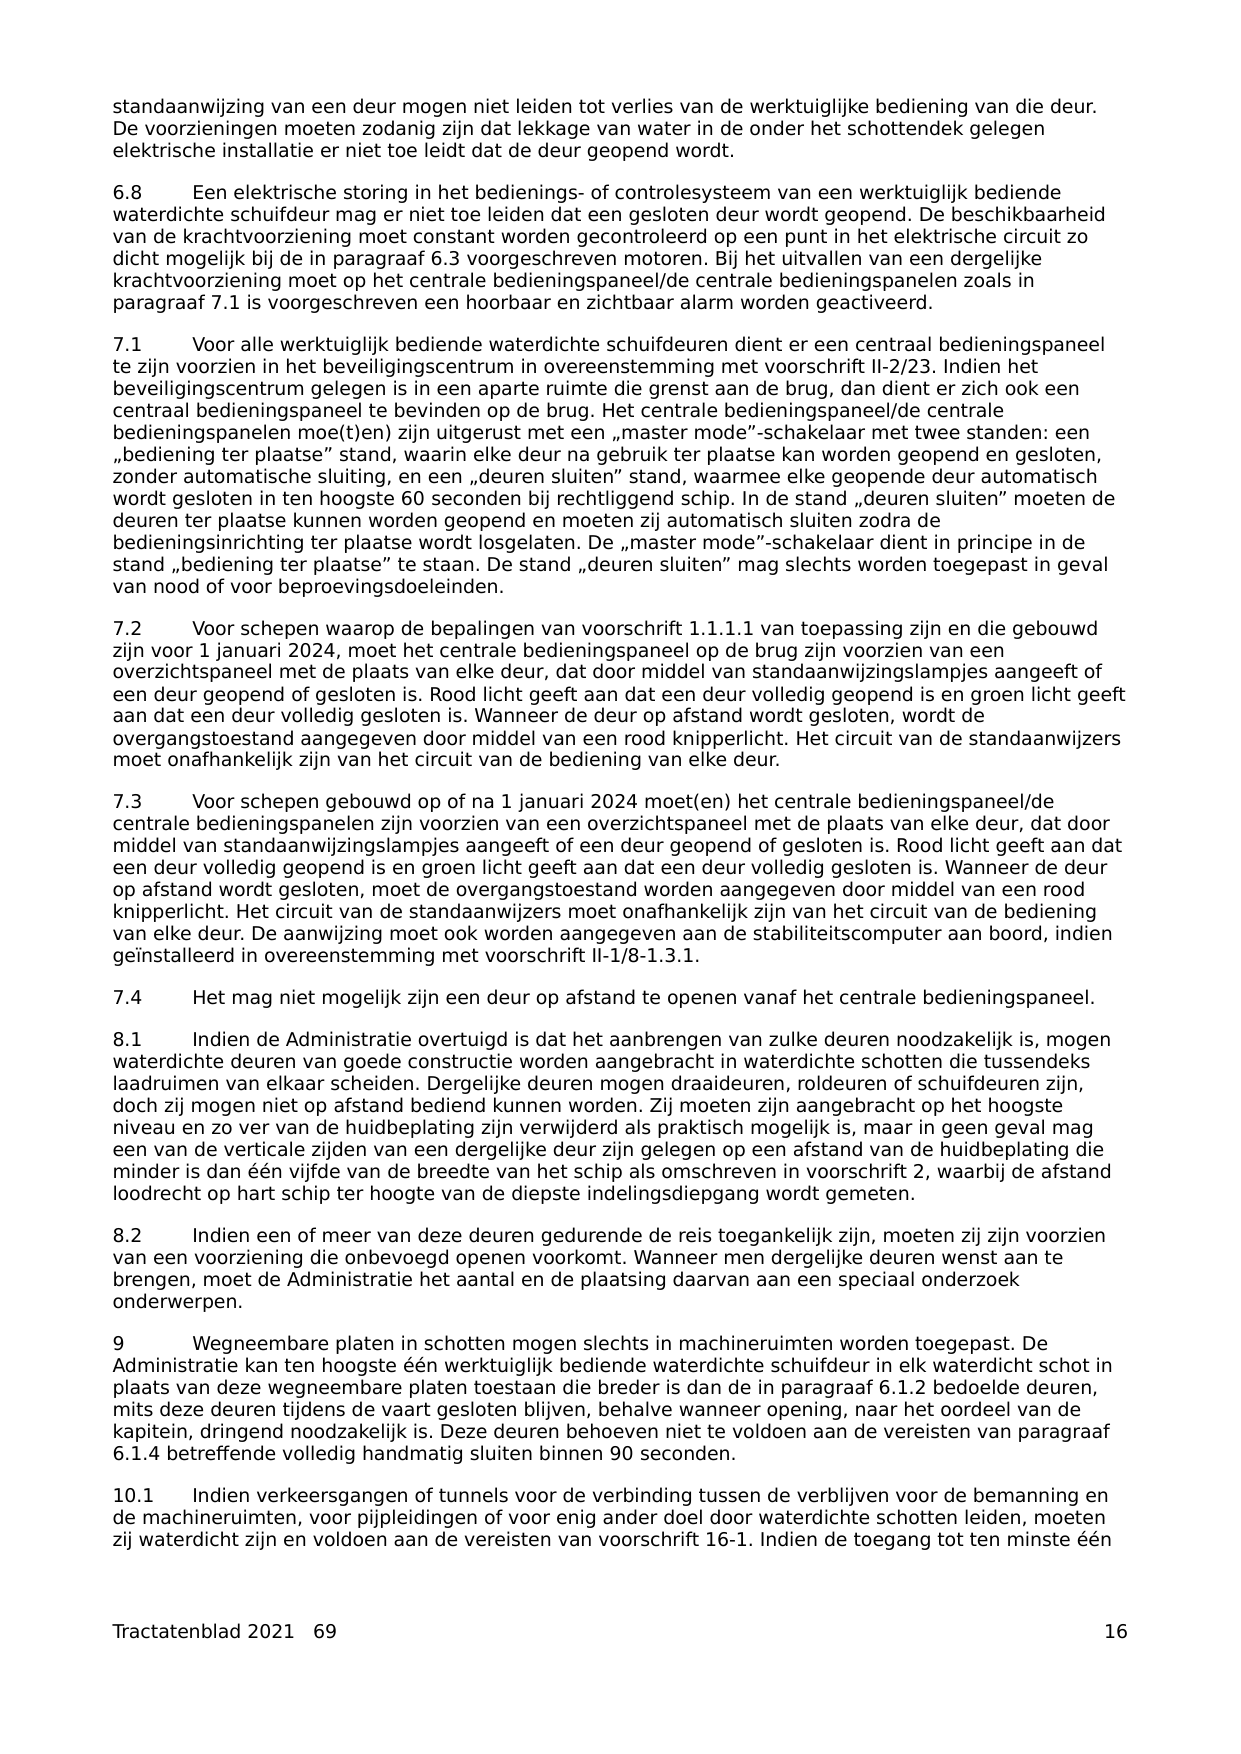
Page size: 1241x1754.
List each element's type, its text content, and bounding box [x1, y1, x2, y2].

text 8.1 Indien de Administratie overtuigd is dat het aanbrengen van zulke deuren noodzakelijk is, mogen waterdichte deuren van goede constructie worden aangebracht in waterdichte schotten die tussendeks laadruimen van elkaar scheiden. Dergelijke deuren mogen draaideuren, roldeuren of schuifdeuren zijn, doch zij mogen niet op afstand bediend kunnen worden. Zij moeten zijn aangebracht op het hoogste niveau en zo ver van de huidbeplating zijn verwijderd als praktisch mogelijk is, maar in geen geval mag een van de verticale zijden van een dergelijke deur zijn gelegen op een afstand van de huidbeplating die minder is dan één vijfde van de breedte van het schip als omschreven in voorschrift 2, waarbij de afstand loodrecht op hart schip ter hoogte van de diepste indelingsdiepgang wordt gemeten. [112, 1029, 1128, 1205]
text 6.8 Een elektrische storing in het bedienings- of controlesysteem van een werktuiglijk bediende waterdichte schuifdeur mag er niet toe leiden dat een gesloten deur wordt geopend. De beschikbaarheid van de krachtvoorziening moet constant worden gecontroleerd op een punt in het elektrische circuit zo dicht mogelijk bij de in paragraaf 6.3 voorgeschreven motoren. Bij het uitvallen van een dergelijke krachtvoorziening moet op het centrale bedieningspaneel/de centrale bedieningspanelen zoals in paragraaf 7.1 is voorgeschreven een hoorbaar en zichtbaar alarm worden geactiveerd. [112, 182, 1128, 314]
text 7.2 Voor schepen waarop de bepalingen van voorschrift 1.1.1.1 van toepassing zijn en die gebouwd zijn voor 1 januari 2024, moet het centrale bedieningspaneel op de brug zijn voorzien van een overzichtspaneel met de plaats van elke deur, dat door middel van standaanwijzingslampjes aangeeft of een deur geopend of gesloten is. Rood licht geeft aan dat een deur volledig geopend is en groen licht geeft aan dat een deur volledig gesloten is. Wanneer de deur op afstand wordt gesloten, wordt de overgangstoestand aangegeven door middel van een rood knipperlicht. Het circuit van de standaanwijzers moet onafhankelijk zijn van het circuit van de bediening van elke deur. [112, 617, 1128, 771]
text 9 Wegneembare platen in schotten mogen slechts in machineruimten worden toegepast. De Administratie kan ten hoogste één werktuiglijk bediende waterdichte schuifdeur in elk waterdicht schot in plaats van deze wegneembare platen toestaan die breder is dan de in paragraaf 6.1.2 bedoelde deuren, mits deze deuren tijdens de vaart gesloten blijven, behalve wanneer opening, naar het oordeel van de kapitein, dringend noodzakelijk is. Deze deuren behoeven niet te voldoen aan de vereisten van paragraaf 6.1.4 betreffende volledig handmatig sluiten binnen 90 seconden. [112, 1333, 1128, 1465]
text 7.3 Voor schepen gebouwd op of na 1 januari 2024 moet(en) het centrale bedieningspaneel/de centrale bedieningspanelen zijn voorzien van een overzichtspaneel met de plaats van elke deur, dat door middel van standaanwijzingslampjes aangeeft of een deur geopend of gesloten is. Rood licht geeft aan dat een deur volledig geopend is en groen licht geeft aan dat een deur volledig gesloten is. Wanneer de deur op afstand wordt gesloten, moet de overgangstoestand worden aangegeven door middel van een rood knipperlicht. Het circuit van de standaanwijzers moet onafhankelijk zijn van het circuit van de bediening van elke deur. De aanwijzing moet ook worden aangegeven aan de stabiliteitscomputer aan boord, indien geïnstalleerd in overeenstemming met voorschrift II-1/8-1.3.1. [112, 791, 1128, 967]
text 7.4 Het mag niet mogelijk zijn een deur op afstand te openen vanaf het centrale bedieningspaneel. [112, 987, 1128, 1009]
text 8.2 Indien een of meer van deze deuren gedurende de reis toegankelijk zijn, moeten zij zijn voorzien van een voorziening die onbevoegd openen voorkomt. Wanneer men dergelijke deuren wenst aan te brengen, moet de Administratie het aantal en de plaatsing daarvan aan een speciaal onderzoek onderwerpen. [112, 1225, 1128, 1313]
text 10.1 Indien verkeersgangen of tunnels voor de verbinding tussen de verblijven voor de bemanning en de machineruimten, voor pijpleidingen of voor enig ander doel door waterdichte schotten leiden, moeten zij waterdicht zijn en voldoen aan de vereisten van voorschrift 16-1. Indien de toegang tot ten minste één [112, 1485, 1128, 1551]
text standaanwijzing van een deur mogen niet leiden tot verlies van de werktuiglijke bediening van die deur. De voorzieningen moeten zodanig zijn dat lekkage van water in de onder het schottendek gelegen elektrische installatie er niet toe leidt dat de deur geopend wordt. [112, 96, 1128, 162]
text 7.1 Voor alle werktuiglijk bediende waterdichte schuifdeuren dient er een centraal bedieningspaneel te zijn voorzien in het beveiligingscentrum in overeenstemming met voorschrift II-2/23. Indien het beveiligingscentrum gelegen is in een aparte ruimte die grenst aan de brug, dan dient er zich ook een centraal bedieningspaneel te bevinden op de brug. Het centrale bedieningspaneel/de centrale bedieningspanelen moe(t)en) zijn uitgerust met een „master mode”-schakelaar met twee standen: een „bediening ter plaatse” stand, waarin elke deur na gebruik ter plaatse kan worden geopend en gesloten, zonder automatische sluiting, en een „deuren sluiten” stand, waarmee elke geopende deur automatisch wordt gesloten in ten hoogste 60 seconden bij rechtliggend schip. In de stand „deuren sluiten” moeten de deuren ter plaatse kunnen worden geopend en moeten zij automatisch sluiten zodra de bedieningsinrichting ter plaatse wordt losgelaten. De „master mode”-schakelaar dient in principe in de stand „bediening ter plaatse” te staan. De stand „deuren sluiten” mag slechts worden toegepast in geval van nood of voor beproevingsdoeleinden. [112, 334, 1128, 597]
